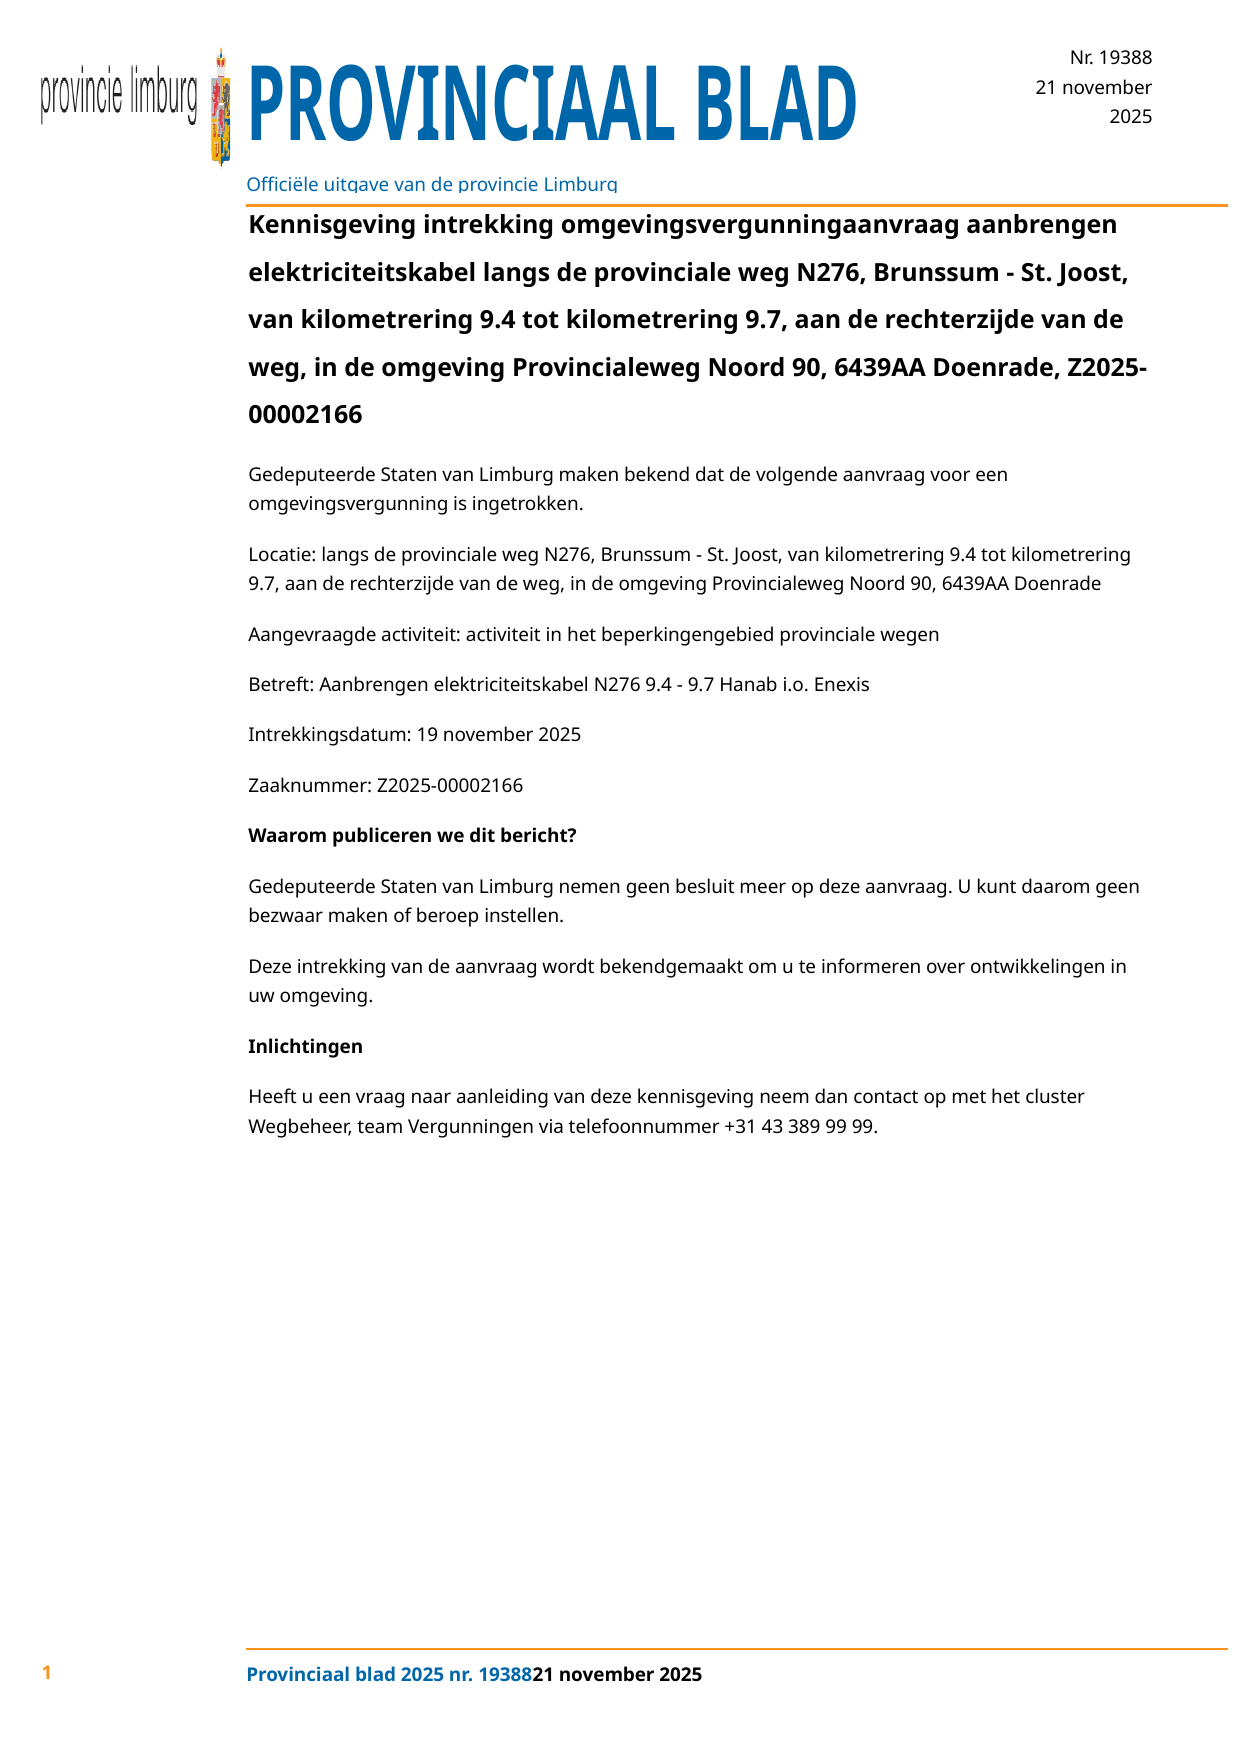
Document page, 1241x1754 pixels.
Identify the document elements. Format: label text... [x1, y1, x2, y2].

text Locatie: langs de provinciale weg N276, Brunssum - St. Joost, van kilometrering 9.4 tot kilometrering 9.7, aan de rechterzijde van de weg, in de omgeving Provincialeweg Noord 90, 6439AA Doenrade [248, 541, 1152, 596]
text Zaaknummer: Z2025-00002166 [248, 772, 1152, 798]
text Inlichtingen [248, 1033, 1152, 1058]
picture [41, 47, 231, 172]
text Waarom publiceren we dit bericht? [248, 822, 1152, 848]
text Gedeputeerde Staten van Limburg nemen geen besluit meer op deze aanvraag. U kunt daarom geen bezwaar maken of beroep instellen. [248, 873, 1152, 928]
text Betreft: Aanbrengen elektriciteitskabel N276 9.4 - 9.7 Hanab i.o. Enexis [248, 671, 1152, 697]
text Aangevraagde activiteit: activiteit in het beperkingengebied provinciale wegen [248, 621, 1152, 646]
text Gedeputeerde Staten van Limburg maken bekend dat de volgende aanvraag voor een omgevingsvergunning is ingetrokken. [248, 461, 1152, 516]
text Deze intrekking van de aanvraag wordt bekendgemaakt om u te informeren over ontwikkelingen in uw omgeving. [248, 953, 1152, 1008]
text Heeft u een vraag naar aanleiding van deze kennisgeving neem dan contact op met het cluster Wegbeheer, team Vergunningen via telefoonnummer +31 43 389 99 99. [248, 1083, 1152, 1138]
text Kennisgeving intrekking omgevingsvergunningaanvraag aanbrengen elektriciteitskabel langs de provinciale weg N276, Brunssum - St. Joost, van kilometrering 9.4 tot kilometrering 9.7, aan de rechterzijde van de weg, in de omgeving Provincialeweg Noord 90, 6439AA Doenrade, Z2025-00002166 [248, 207, 1152, 431]
text Intrekkingsdatum: 19 november 2025 [248, 722, 1152, 747]
